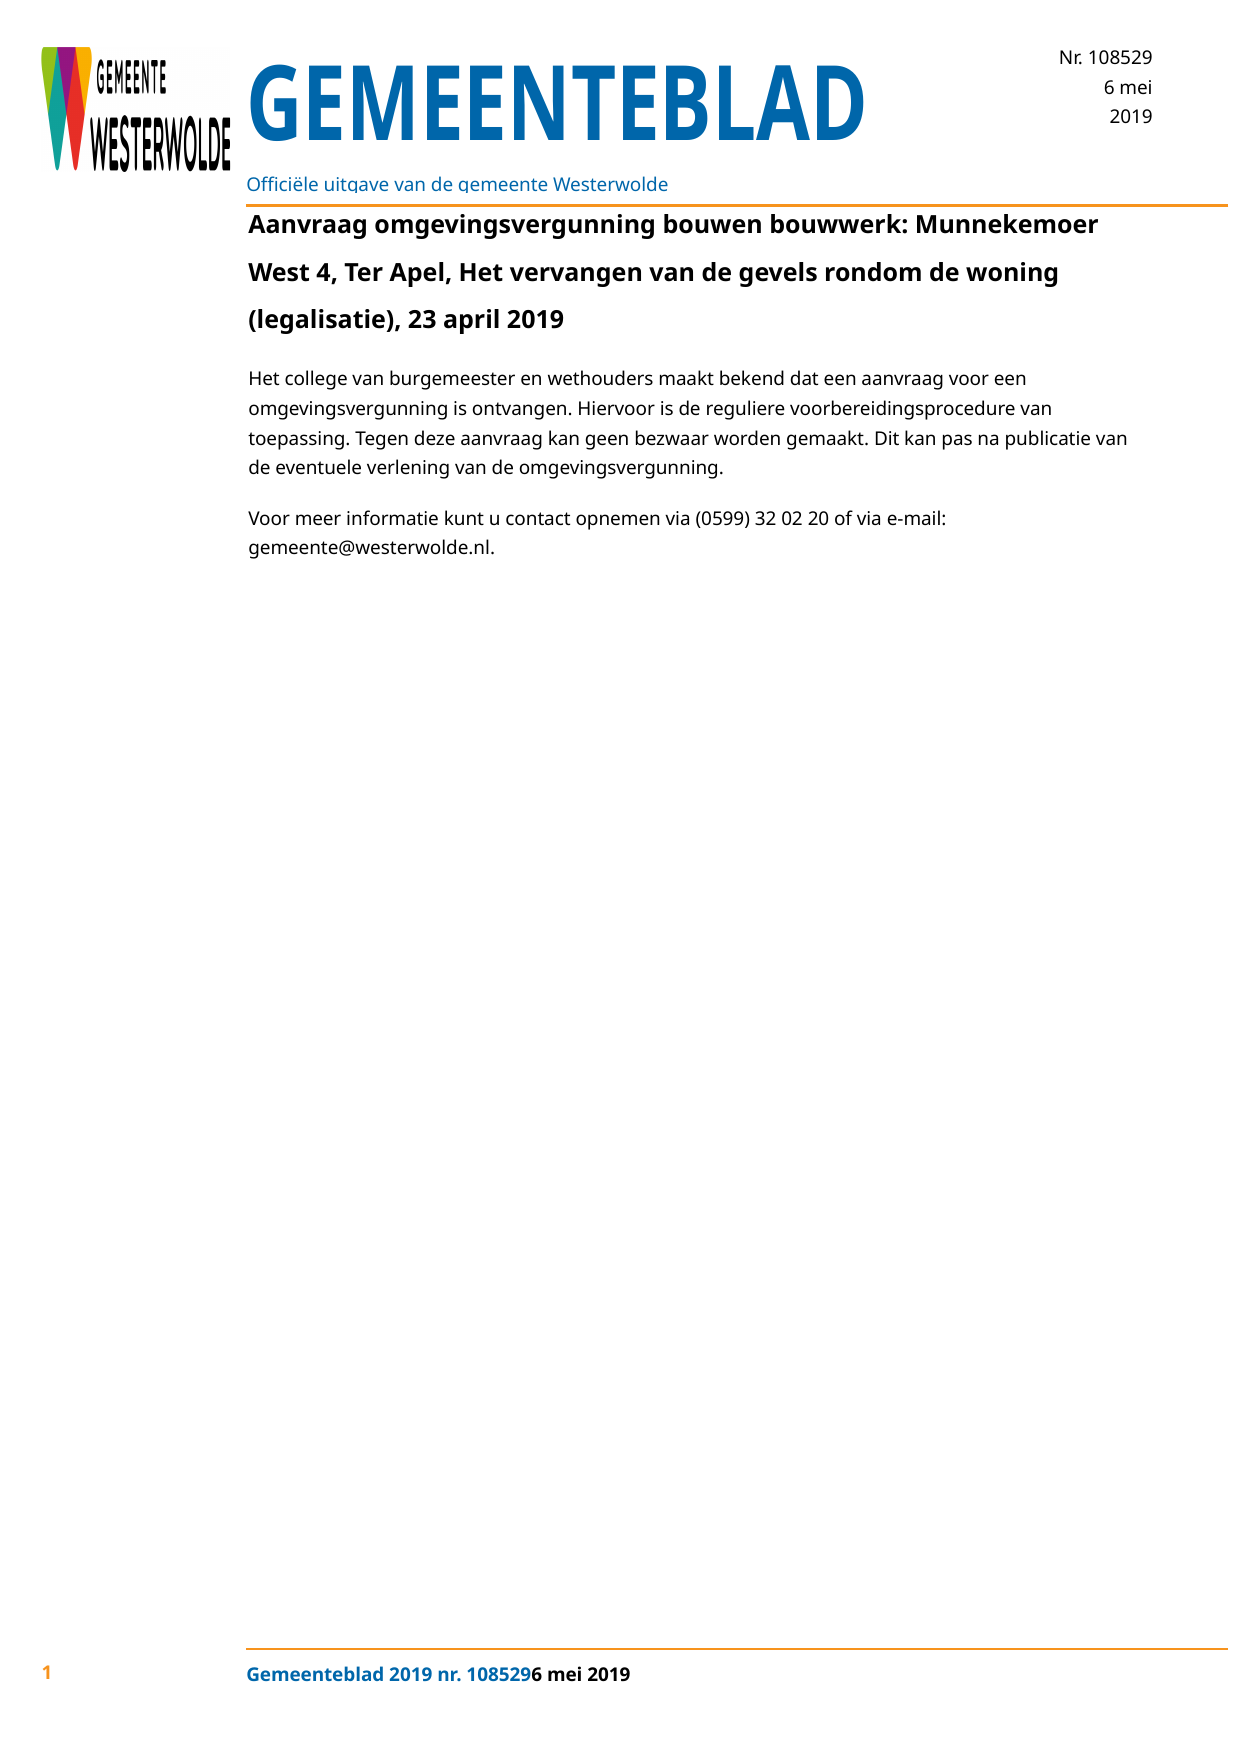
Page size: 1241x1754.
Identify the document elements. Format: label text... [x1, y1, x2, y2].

picture [41, 47, 231, 172]
text Voor meer informatie kunt u contact opnemen via (0599) 32 02 20 of via e-mail: gemeente@westerwolde.nl. [248, 505, 1152, 560]
text Aanvraag omgevingsvergunning bouwen bouwwerk: Munnekemoer West 4, Ter Apel, Het vervangen van de gevels rondom de woning (legalisatie), 23 april 2019 [248, 207, 1152, 336]
text Het college van burgemeester en wethouders maakt bekend dat een aanvraag voor een omgevingsvergunning is ontvangen. Hiervoor is de reguliere voorbereidingsprocedure van toepassing. Tegen deze aanvraag kan geen bezwaar worden gemaakt. Dit kan pas na publicatie van de eventuele verlening van de omgevingsvergunning. [248, 366, 1152, 480]
